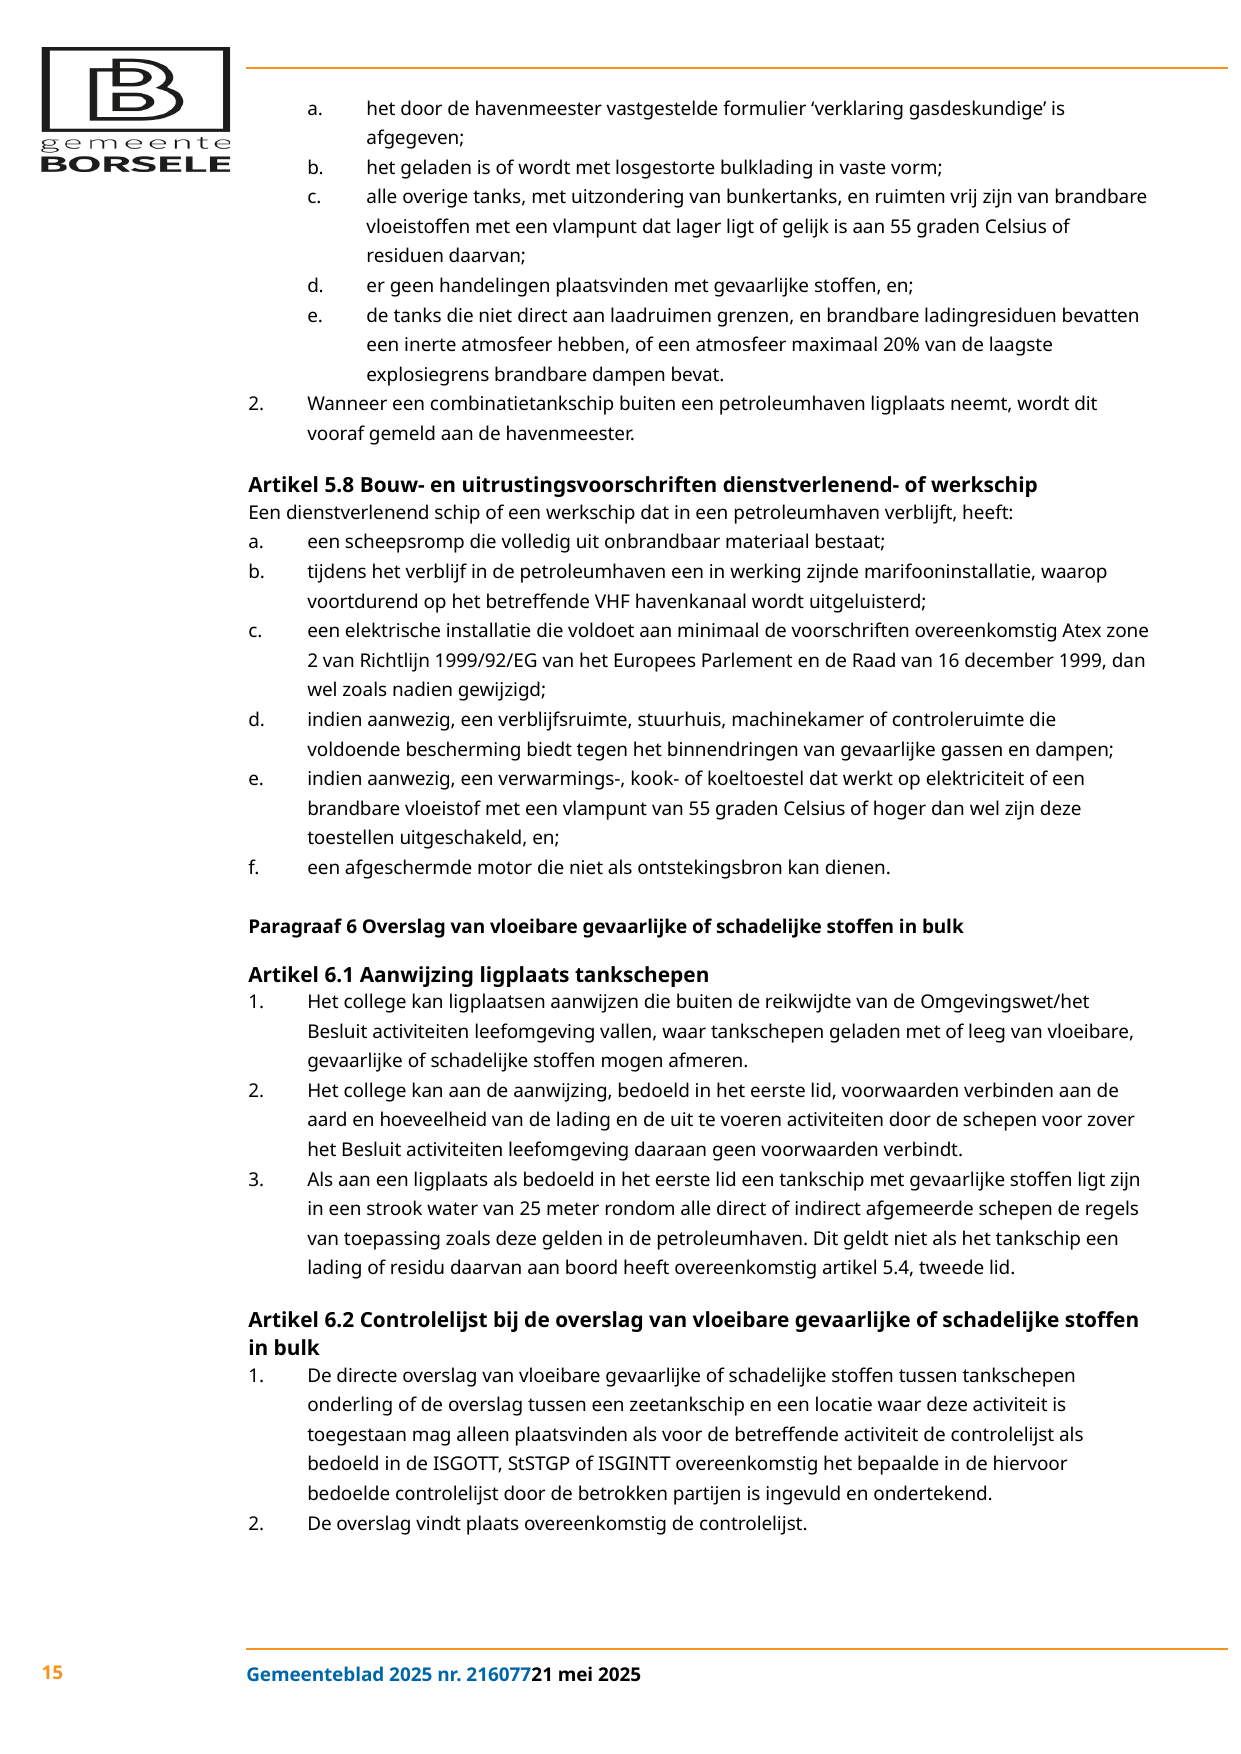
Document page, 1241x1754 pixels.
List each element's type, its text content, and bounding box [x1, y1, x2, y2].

text Een dienstverlenend schip of een werkschip dat in een petroleumhaven verblijft, heeft: [248, 499, 1152, 525]
list indien aanwezig, een verwarmings-, kook- of koeltoestel dat werkt op elektriciteit of een brandbare vloeistof met een vlampunt van 55 graden Celsius of hoger dan wel zijn deze toestellen uitgeschakeld, en; [248, 765, 1152, 850]
list een elektrische installatie die voldoet aan minimaal de voorschriften overeenkomstig Atex zone 2 van Richtlĳn 1999/92/EG van het Europees Parlement en de Raad van 16 december 1999, dan wel zoals nadien gewijzigd; [248, 617, 1152, 702]
text Artikel 5.8 Bouw- en uitrustingsvoorschriften dienstverlenend- of werkschip [248, 471, 1152, 499]
list Wanneer een combinatietankschip buiten een petroleumhaven ligplaats neemt, wordt dit vooraf gemeld aan de havenmeester. [248, 391, 1152, 446]
list indien aanwezig, een verblijfsruimte, stuurhuis, machinekamer of controleruimte die voldoende bescherming biedt tegen het binnendringen van gevaarlijke gassen en dampen; [248, 706, 1152, 761]
list een afgeschermde motor die niet als ontstekingsbron kan dienen. [248, 854, 1152, 880]
picture [41, 47, 231, 172]
text Paragraaf 6 Overslag van vloeibare gevaarlijke of schadelijke stoffen in bulk [248, 913, 1152, 939]
list Het college kan ligplaatsen aanwijzen die buiten de reikwijdte van de Omgevingswet/het Besluit activiteiten leefomgeving vallen, waar tankschepen geladen met of leeg van vloeibare, gevaarlijke of schadelijke stoffen mogen afmeren. [248, 988, 1152, 1073]
list het door de havenmeester vastgestelde formulier ‘verklaring gasdeskundige’ is afgegeven; [307, 95, 1152, 150]
text Artikel 6.1 Aanwijzing ligplaats tankschepen [248, 960, 1152, 988]
list er geen handelingen plaatsvinden met gevaarlijke stoffen, en; [307, 272, 1152, 298]
list een scheepsromp die volledig uit onbrandbaar materiaal bestaat; [248, 529, 1152, 554]
list alle overige tanks, met uitzondering van bunkertanks, en ruimten vrij zijn van brandbare vloeistoffen met een vlampunt dat lager ligt of gelijk is aan 55 graden Celsius of residuen daarvan; [307, 183, 1152, 268]
list Het college kan aan de aanwijzing, bedoeld in het eerste lid, voorwaarden verbinden aan de aard en hoeveelheid van de lading en de uit te voeren activiteiten door de schepen voor zover het Besluit activiteiten leefomgeving daaraan geen voorwaarden verbindt. [248, 1077, 1152, 1162]
list De directe overslag van vloeibare gevaarlijke of schadelijke stoffen tussen tankschepen onderling of de overslag tussen een zeetankschip en een locatie waar deze activiteit is toegestaan mag alleen plaatsvinden als voor de betreffende activiteit de controlelijst als bedoeld in de ISGOTT, StSTGP of ISGINTT overeenkomstig het bepaalde in de hiervoor bedoelde controlelijst door de betrokken partijen is ingevuld en ondertekend. [248, 1362, 1152, 1506]
list het geladen is of wordt met losgestorte bulklading in vaste vorm; [307, 154, 1152, 180]
list tijdens het verblijf in de petroleumhaven een in werking zijnde marifooninstallatie, waarop voortdurend op het betreffende VHF havenkanaal wordt uitgeluisterd; [248, 558, 1152, 613]
list De overslag vindt plaats overeenkomstig de controlelijst. [248, 1510, 1152, 1535]
text Artikel 6.2 Controlelijst bij de overslag van vloeibare gevaarlijke of schadelijke stoffen in bulk [248, 1305, 1152, 1362]
list de tanks die niet direct aan laadruimen grenzen, en brandbare ladingresiduen bevatten een inerte atmosfeer hebben, of een atmosfeer maximaal 20% van de laagste explosiegrens brandbare dampen bevat. [307, 302, 1152, 387]
list Als aan een ligplaats als bedoeld in het eerste lid een tankschip met gevaarlijke stoffen ligt zijn in een strook water van 25 meter rondom alle direct of indirect afgemeerde schepen de regels van toepassing zoals deze gelden in de petroleumhaven. Dit geldt niet als het tankschip een lading of residu daarvan aan boord heeft overeenkomstig artikel 5.4, tweede lid. [248, 1166, 1152, 1280]
